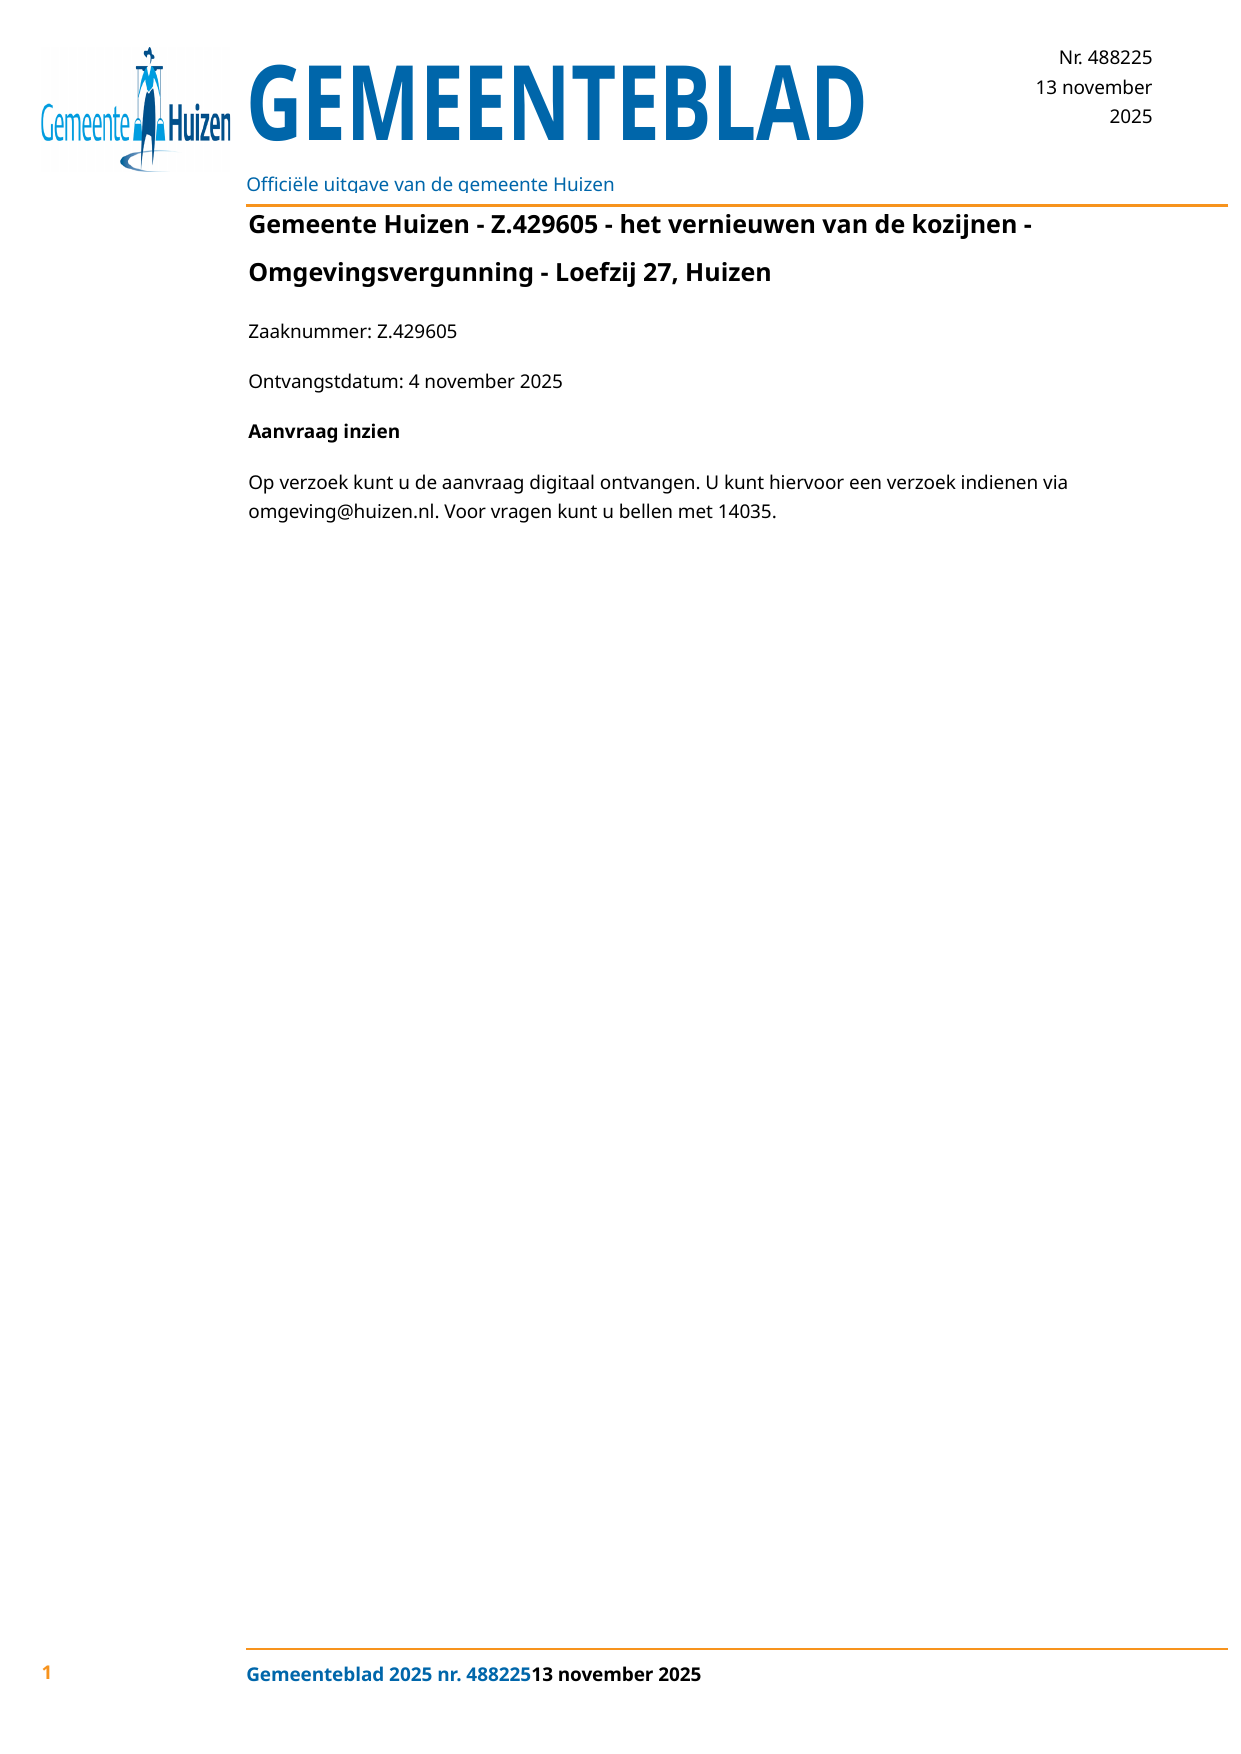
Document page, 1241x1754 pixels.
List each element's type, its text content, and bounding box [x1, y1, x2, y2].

text Op verzoek kunt u de aanvraag digitaal ontvangen. U kunt hiervoor een verzoek indienen via omgeving@huizen.nl. Voor vragen kunt u bellen met 14035. [248, 469, 1152, 524]
text Aanvraag inzien [248, 419, 1152, 444]
text Gemeente Huizen - Z.429605 - het vernieuwen van de kozijnen - Omgevingsvergunning - Loefzij 27, Huizen [248, 207, 1152, 288]
text Zaaknummer: Z.429605 [248, 318, 1152, 344]
picture [41, 47, 231, 172]
text Ontvangstdatum: 4 november 2025 [248, 368, 1152, 394]
